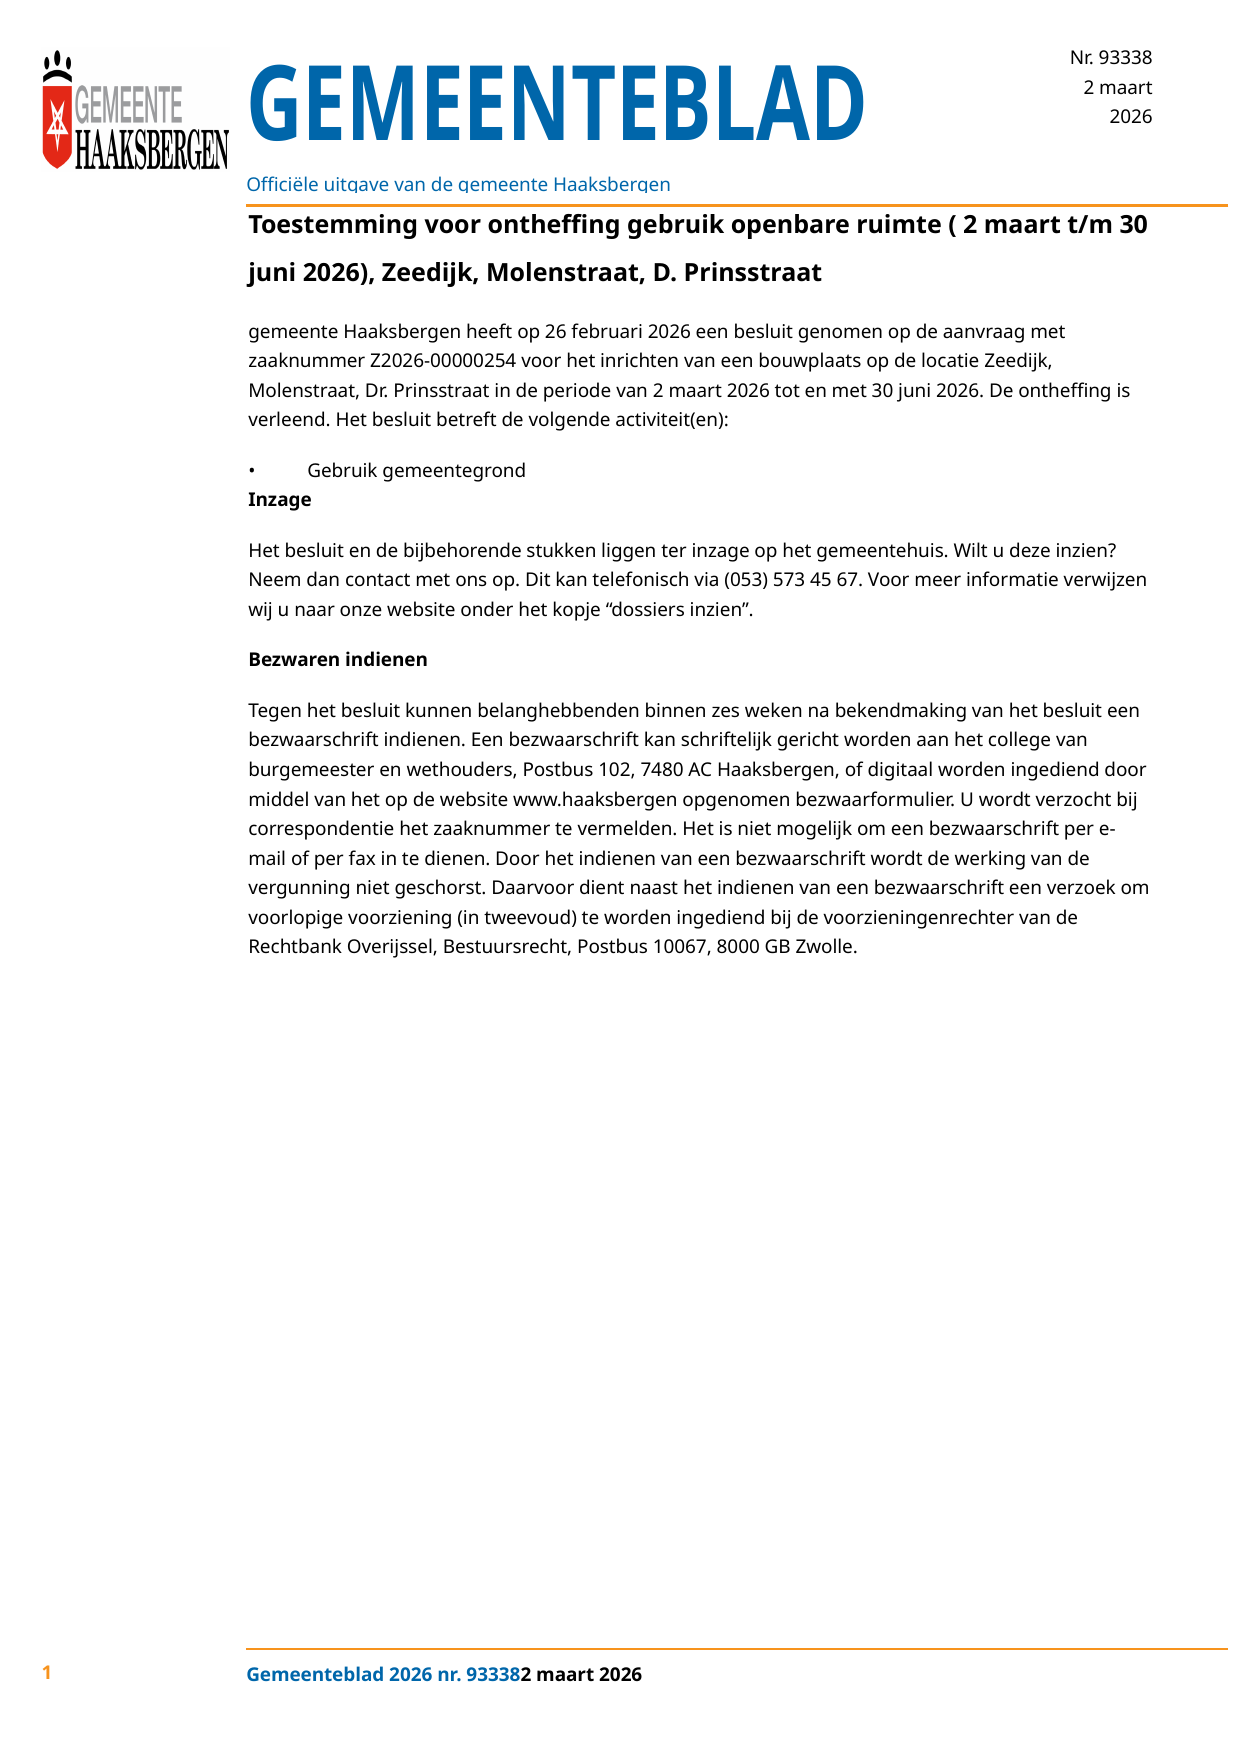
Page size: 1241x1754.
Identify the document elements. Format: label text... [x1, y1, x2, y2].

text Inzage [248, 487, 1152, 512]
text Tegen het besluit kunnen belanghebbenden binnen zes weken na bekendmaking van het besluit een bezwaarschrift indienen. Een bezwaarschrift kan schriftelijk gericht worden aan het college van burgemeester en wethouders, Postbus 102, 7480 AC Haaksbergen, of digitaal worden ingediend door middel van het op de website www.haaksbergen opgenomen bezwaarformulier. U wordt verzocht bij correspondentie het zaaknummer te vermelden. Het is niet mogelijk om een bezwaarschrift per e-mail of per fax in te dienen. Door het indienen van een bezwaarschrift wordt de werking van de vergunning niet geschorst. Daarvoor dient naast het indienen van een bezwaarschrift een verzoek om voorlopige voorziening (in tweevoud) te worden ingediend bij de voorzieningenrechter van de Rechtbank Overijssel, Bestuursrecht, Postbus 10067, 8000 GB Zwolle. [248, 697, 1152, 959]
text Het besluit en de bijbehorende stukken liggen ter inzage op het gemeentehuis. Wilt u deze inzien? Neem dan contact met ons op. Dit kan telefonisch via (053) 573 45 67. Voor meer informatie verwijzen wij u naar onze website onder het kopje “dossiers inzien”. [248, 537, 1152, 622]
text gemeente Haaksbergen heeft op 26 februari 2026 een besluit genomen op de aanvraag met zaaknummer Z2026-00000254 voor het inrichten van een bouwplaats op de locatie Zeedijk, Molenstraat, Dr. Prinsstraat in de periode van 2 maart 2026 tot en met 30 juni 2026. De ontheffing is verleend. Het besluit betreft de volgende activiteit(en): [248, 318, 1152, 432]
list Gebruik gemeentegrond [248, 457, 1152, 483]
text Toestemming voor ontheffing gebruik openbare ruimte ( 2 maart t/m 30 juni 2026), Zeedijk, Molenstraat, D. Prinsstraat [248, 207, 1152, 288]
picture [41, 47, 231, 172]
text Bezwaren indienen [248, 647, 1152, 672]
